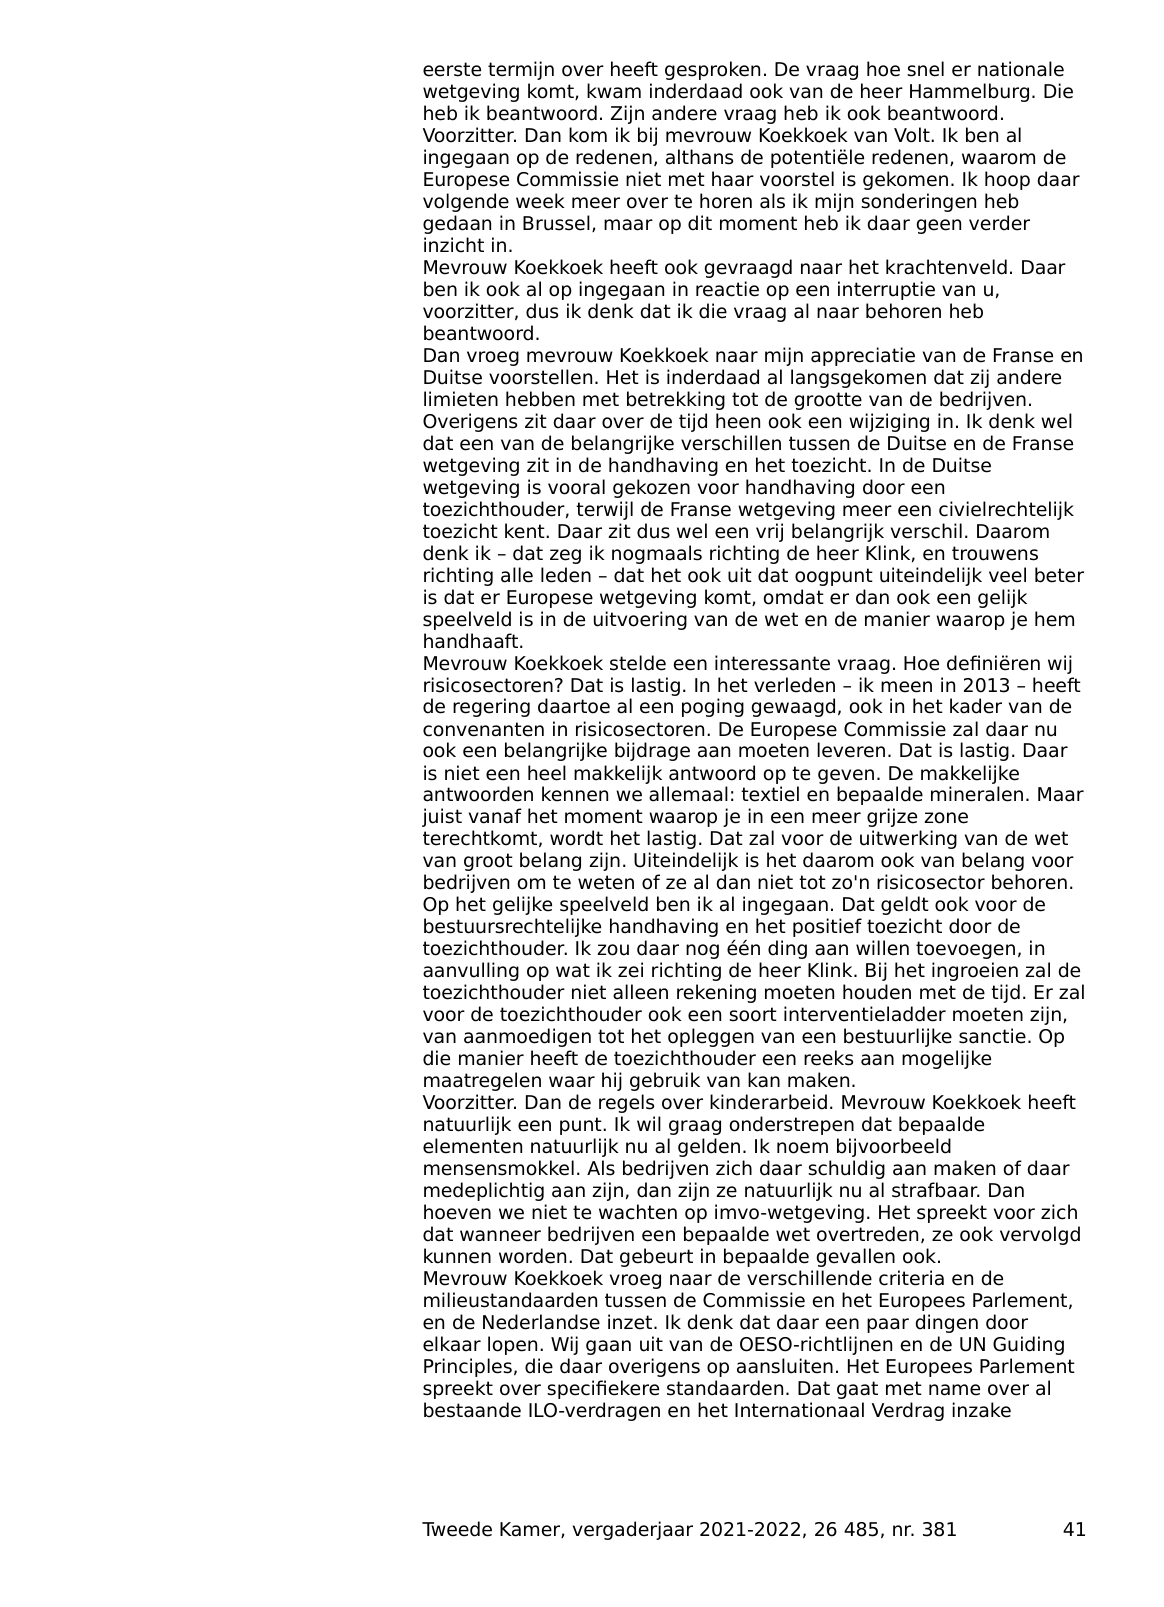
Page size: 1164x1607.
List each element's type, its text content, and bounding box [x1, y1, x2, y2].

text Dan vroeg mevrouw Koekkoek naar mijn appreciatie van de Franse en Duitse voorstellen. Het is inderdaad al langsgekomen dat zij andere limieten hebben met betrekking tot de grootte van de bedrijven. Overigens zit daar over de tijd heen ook een wijziging in. Ik denk wel dat een van de belangrijke verschillen tussen de Duitse en de Franse wetgeving zit in de handhaving en het toezicht. In de Duitse wetgeving is vooral gekozen voor handhaving door een toezichthouder, terwijl de Franse wetgeving meer een civielrechtelijk toezicht kent. Daar zit dus wel een vrij belangrijk verschil. Daarom denk ik – dat zeg ik nogmaals richting de heer Klink, en trouwens richting alle leden – dat het ook uit dat oogpunt uiteindelijk veel beter is dat er Europese wetgeving komt, omdat er dan ook een gelijk speelveld is in de uitvoering van de wet en de manier waarop je hem handhaaft. [422, 345, 1087, 652]
text Op het gelijke speelveld ben ik al ingegaan. Dat geldt ook voor de bestuursrechtelijke handhaving en het positief toezicht door de toezichthouder. Ik zou daar nog één ding aan willen toevoegen, in aanvulling op wat ik zei richting de heer Klink. Bij het ingroeien zal de toezichthouder niet alleen rekening moeten houden met de tijd. Er zal voor de toezichthouder ook een soort interventieladder moeten zijn, van aanmoedigen tot het opleggen van een bestuurlijke sanctie. Op die manier heeft de toezichthouder een reeks aan mogelijke maatregelen waar hij gebruik van kan maken. [422, 894, 1087, 1092]
text Voorzitter. Dan kom ik bij mevrouw Koekkoek van Volt. Ik ben al ingegaan op de redenen, althans de potentiële redenen, waarom de Europese Commissie niet met haar voorstel is gekomen. Ik hoop daar volgende week meer over te horen als ik mijn sonderingen heb gedaan in Brussel, maar op dit moment heb ik daar geen verder inzicht in. [422, 125, 1087, 257]
text Mevrouw Koekkoek vroeg naar de verschillende criteria en de milieustandaarden tussen de Commissie en het Europees Parlement, en de Nederlandse inzet. Ik denk dat daar een paar dingen door elkaar lopen. Wij gaan uit van de OESO-richtlijnen en de UN Guiding Principles, die daar overigens op aansluiten. Het Europees Parlement spreekt over specifiekere standaarden. Dat gaat met name over al bestaande ILO-verdragen en het Internationaal Verdrag inzake [422, 1268, 1087, 1422]
text eerste termijn over heeft gesproken. De vraag hoe snel er nationale wetgeving komt, kwam inderdaad ook van de heer Hammelburg. Die heb ik beantwoord. Zijn andere vraag heb ik ook beantwoord. [422, 59, 1087, 125]
text Voorzitter. Dan de regels over kinderarbeid. Mevrouw Koekkoek heeft natuurlijk een punt. Ik wil graag onderstrepen dat bepaalde elementen natuurlijk nu al gelden. Ik noem bijvoorbeeld mensensmokkel. Als bedrijven zich daar schuldig aan maken of daar medeplichtig aan zijn, dan zijn ze natuurlijk nu al strafbaar. Dan hoeven we niet te wachten op imvo-wetgeving. Het spreekt voor zich dat wanneer bedrijven een bepaalde wet overtreden, ze ook vervolgd kunnen worden. Dat gebeurt in bepaalde gevallen ook. [422, 1092, 1087, 1268]
text Mevrouw Koekkoek stelde een interessante vraag. Hoe definiëren wij risicosectoren? Dat is lastig. In het verleden – ik meen in 2013 – heeft de regering daartoe al een poging gewaagd, ook in het kader van de convenanten in risicosectoren. De Europese Commissie zal daar nu ook een belangrijke bijdrage aan moeten leveren. Dat is lastig. Daar is niet een heel makkelijk antwoord op te geven. De makkelijke antwoorden kennen we allemaal: textiel en bepaalde mineralen. Maar juist vanaf het moment waarop je in een meer grijze zone terechtkomt, wordt het lastig. Dat zal voor de uitwerking van de wet van groot belang zijn. Uiteindelijk is het daarom ook van belang voor bedrijven om te weten of ze al dan niet tot zo'n risicosector behoren. [422, 652, 1087, 894]
text Mevrouw Koekkoek heeft ook gevraagd naar het krachtenveld. Daar ben ik ook al op ingegaan in reactie op een interruptie van u, voorzitter, dus ik denk dat ik die vraag al naar behoren heb beantwoord. [422, 257, 1087, 345]
